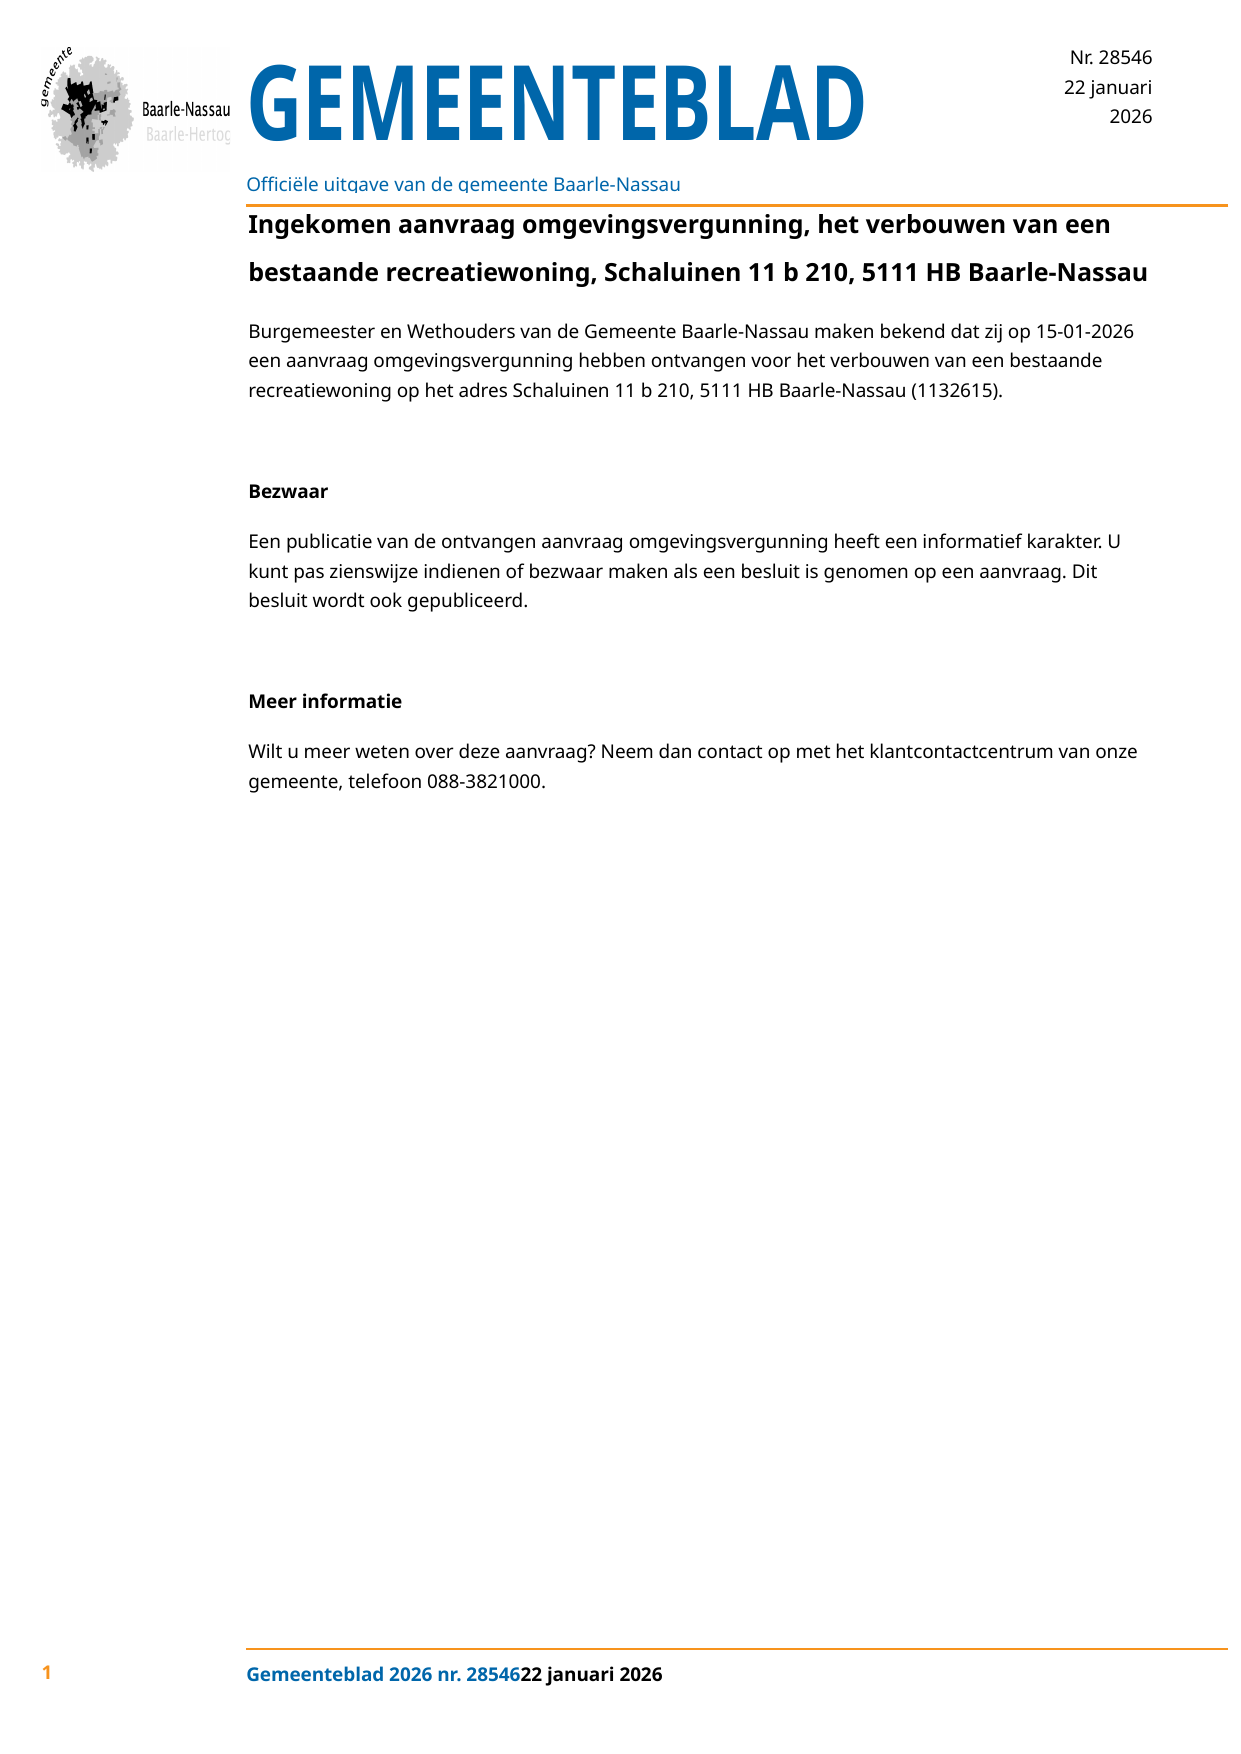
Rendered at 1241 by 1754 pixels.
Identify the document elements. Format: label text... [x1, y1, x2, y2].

picture [41, 47, 231, 172]
text Bezwaar [248, 478, 1152, 504]
text Burgemeester en Wethouders van de Gemeente Baarle-Nassau maken bekend dat zij op 15-01-2026 een aanvraag omgevingsvergunning hebben ontvangen voor het verbouwen van een bestaande recreatiewoning op het adres Schaluinen 11 b 210, 5111 HB Baarle-Nassau (1132615). [248, 318, 1152, 403]
text Wilt u meer weten over deze aanvraag? Neem dan contact op met het klantcontactcentrum van onze gemeente, telefoon 088-3821000. [248, 739, 1152, 794]
text Meer informatie [248, 688, 1152, 714]
text Een publicatie van de ontvangen aanvraag omgevingsvergunning heeft een informatief karakter. U kunt pas zienswijze indienen of bezwaar maken als een besluit is genomen op een aanvraag. Dit besluit wordt ook gepubliceerd. [248, 528, 1152, 613]
text Ingekomen aanvraag omgevingsvergunning, het verbouwen van een bestaande recreatiewoning, Schaluinen 11 b 210, 5111 HB Baarle-Nassau [248, 207, 1152, 288]
